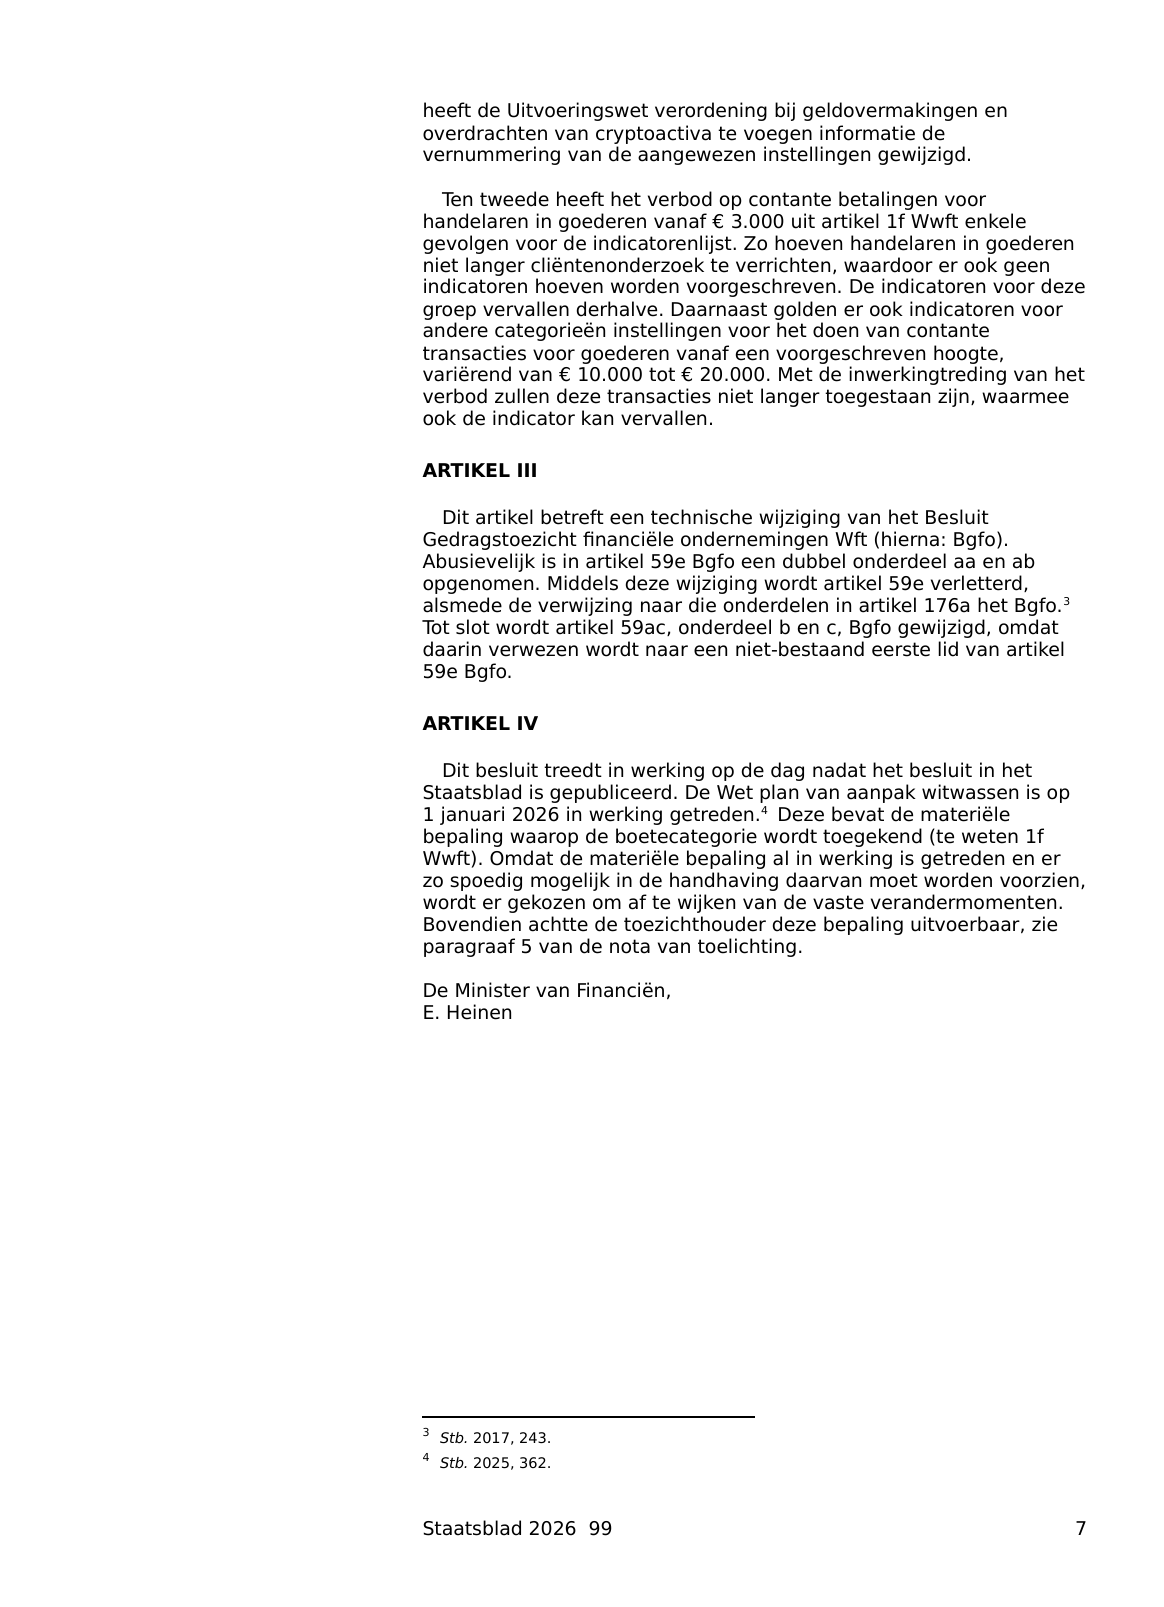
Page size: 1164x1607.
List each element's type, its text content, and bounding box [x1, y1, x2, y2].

subtitle ARTIKEL IV [422, 713, 1087, 735]
text Ten tweede heeft het verbod op contante betalingen voor handelaren in goederen vanaf € 3.000 uit artikel 1f Wwft enkele gevolgen voor de indicatorenlijst. Zo hoeven handelaren in goederen niet langer cliëntenonderzoek te verrichten, waardoor er ook geen indicatoren hoeven worden voorgeschreven. De indicatoren voor deze groep vervallen derhalve. Daarnaast golden er ook indicatoren voor andere categorieën instellingen voor het doen van contante transacties voor goederen vanaf een voorgeschreven hoogte, variërend van € 10.000 tot € 20.000. Met de inwerkingtreding van het verbod zullen deze transacties niet langer toegestaan zijn, waarmee ook de indicator kan vervallen. [422, 188, 1087, 430]
text Stb. 2017, 243. [422, 1426, 1087, 1448]
text Dit artikel betreft een technische wijziging van het Besluit Gedragstoezicht financiële ondernemingen Wft (hierna: Bgfo). Abusievelijk is in artikel 59e Bgfo een dubbel onderdeel aa en ab opgenomen. Middels deze wijziging wordt artikel 59e verletterd, alsmede de verwijzing naar die onderdelen in artikel 176a het Bgfo. Tot slot wordt artikel 59ac, onderdeel b en c, Bgfo gewijzigd, omdat daarin verwezen wordt naar een niet-bestaand eerste lid van artikel 59e Bgfo. [422, 507, 1087, 683]
subtitle ARTIKEL III [422, 460, 1087, 482]
text Dit besluit treedt in werking op de dag nadat het besluit in het Staatsblad is gepubliceerd. De Wet plan van aanpak witwassen is op 1 januari 2026 in werking getreden. Deze bevat de materiële bepaling waarop de boetecategorie wordt toegekend (te weten 1f Wwft). Omdat de materiële bepaling al in werking is getreden en er zo spoedig mogelijk in de handhaving daarvan moet worden voorzien, wordt er gekozen om af te wijken van de vaste verandermomenten. Bovendien achtte de toezichthouder deze bepaling uitvoerbaar, zie paragraaf 5 van de nota van toelichting. [422, 760, 1087, 958]
text Stb. 2025, 362. [422, 1451, 1087, 1473]
text De Minister van Financiën, E. Heinen [422, 980, 1087, 1024]
text heeft de Uitvoeringswet verordening bij geldovermakingen en overdrachten van cryptoactiva te voegen informatie de vernummering van de aangewezen instellingen gewijzigd. [422, 100, 1087, 166]
